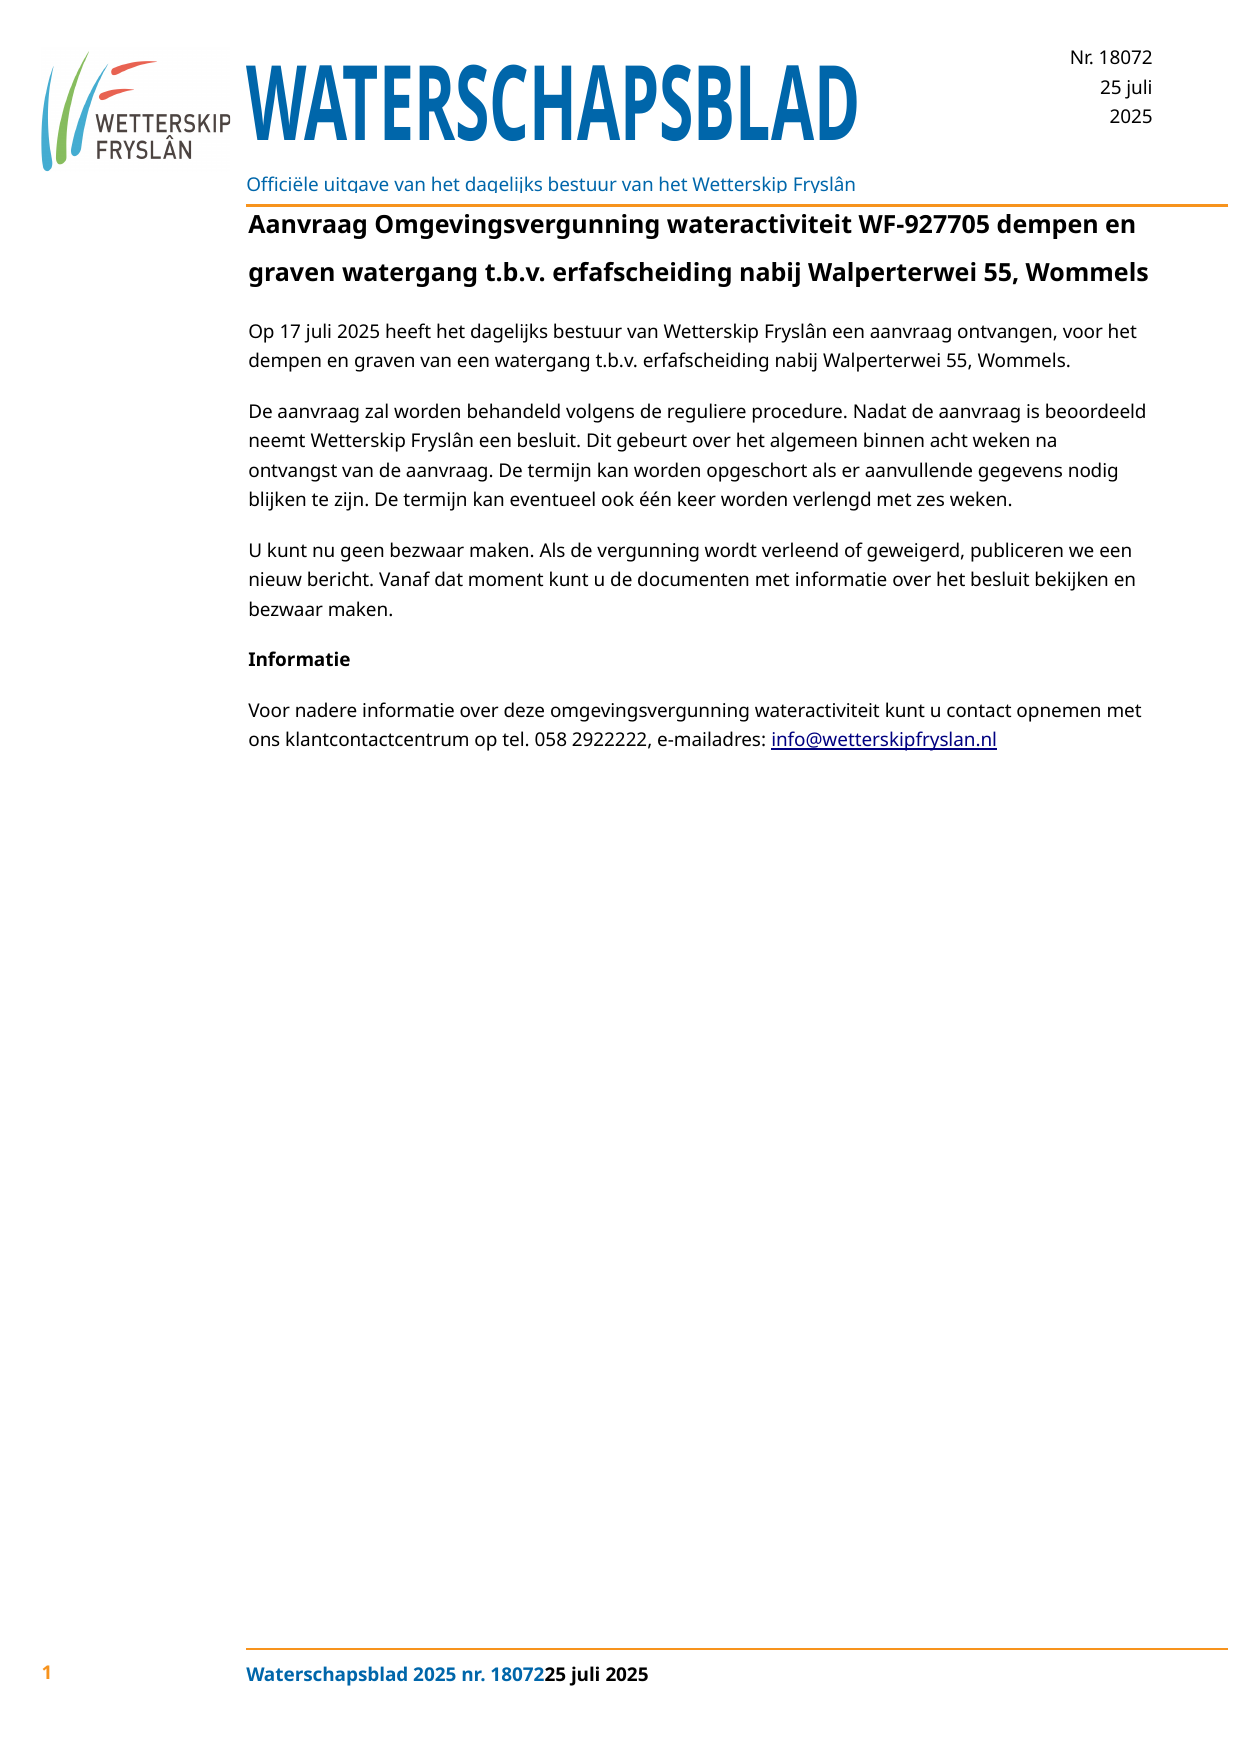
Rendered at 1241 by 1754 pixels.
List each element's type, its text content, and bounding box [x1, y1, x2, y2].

text Aanvraag Omgevingsvergunning wateractiviteit WF-927705 dempen en graven watergang t.b.v. erfafscheiding nabij Walperterwei 55, Wommels [248, 207, 1152, 288]
picture [41, 47, 231, 172]
text Informatie [248, 647, 1152, 672]
text Voor nadere informatie over deze omgevingsvergunning wateractiviteit kunt u contact opnemen met ons klantcontactcentrum op tel. 058 2922222, e-mailadres: info@wetterskipfryslan.nl [248, 697, 1152, 752]
text De aanvraag zal worden behandeld volgens de reguliere procedure. Nadat de aanvraag is beoordeeld neemt Wetterskip Fryslân een besluit. Dit gebeurt over het algemeen binnen acht weken na ontvangst van de aanvraag. De termijn kan worden opgeschort als er aanvullende gegevens nodig blijken te zijn. De termijn kan eventueel ook één keer worden verlengd met zes weken. [248, 398, 1152, 512]
text U kunt nu geen bezwaar maken. Als de vergunning wordt verleend of geweigerd, publiceren we een nieuw bericht. Vanaf dat moment kunt u de documenten met informatie over het besluit bekijken en bezwaar maken. [248, 537, 1152, 622]
text Op 17 juli 2025 heeft het dagelijks bestuur van Wetterskip Fryslân een aanvraag ontvangen, voor het dempen en graven van een watergang t.b.v. erfafscheiding nabij Walperterwei 55, Wommels. [248, 318, 1152, 373]
